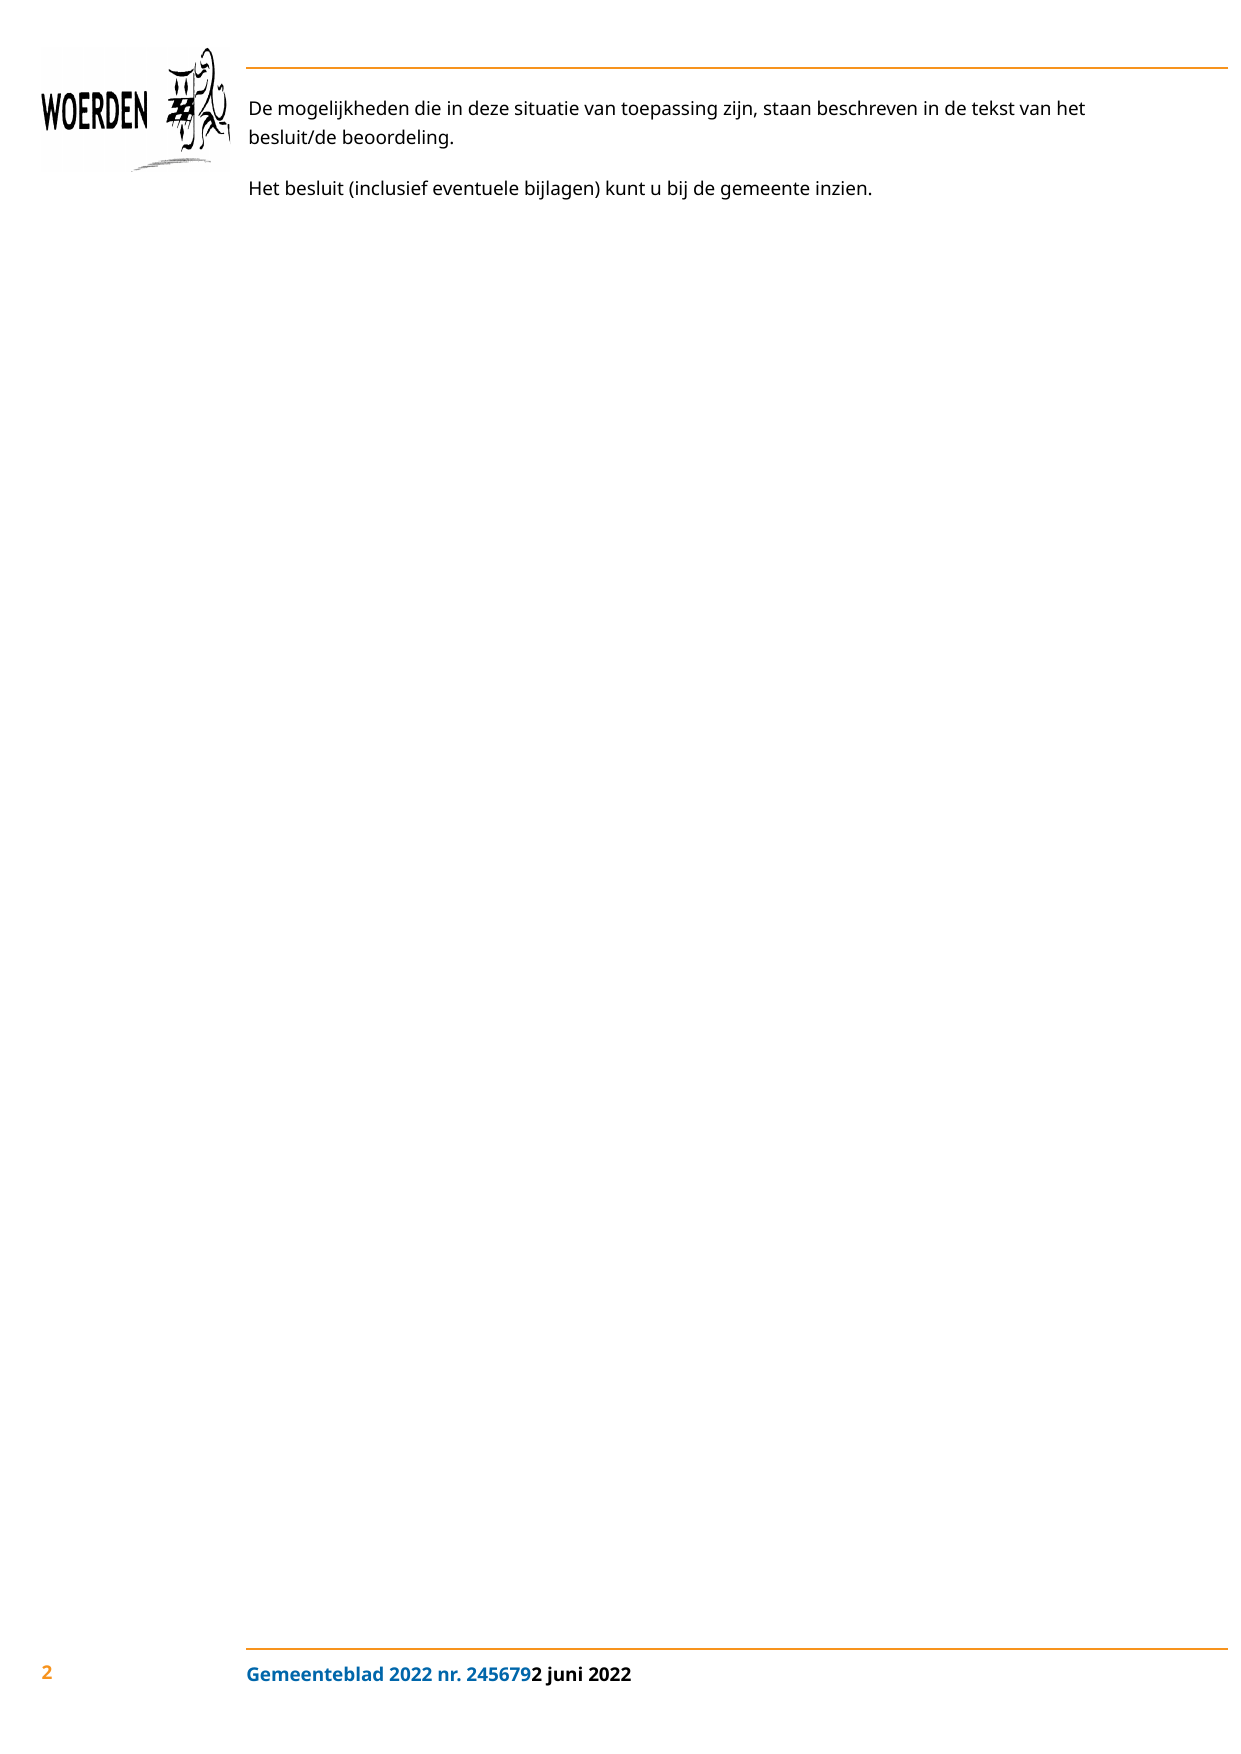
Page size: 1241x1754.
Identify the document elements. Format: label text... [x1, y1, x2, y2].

picture [41, 47, 231, 172]
text Het besluit (inclusief eventuele bijlagen) kunt u bij de gemeente inzien. [248, 175, 1152, 201]
text De mogelijkheden die in deze situatie van toepassing zijn, staan beschreven in de tekst van het besluit/de beoordeling. [248, 95, 1152, 150]
